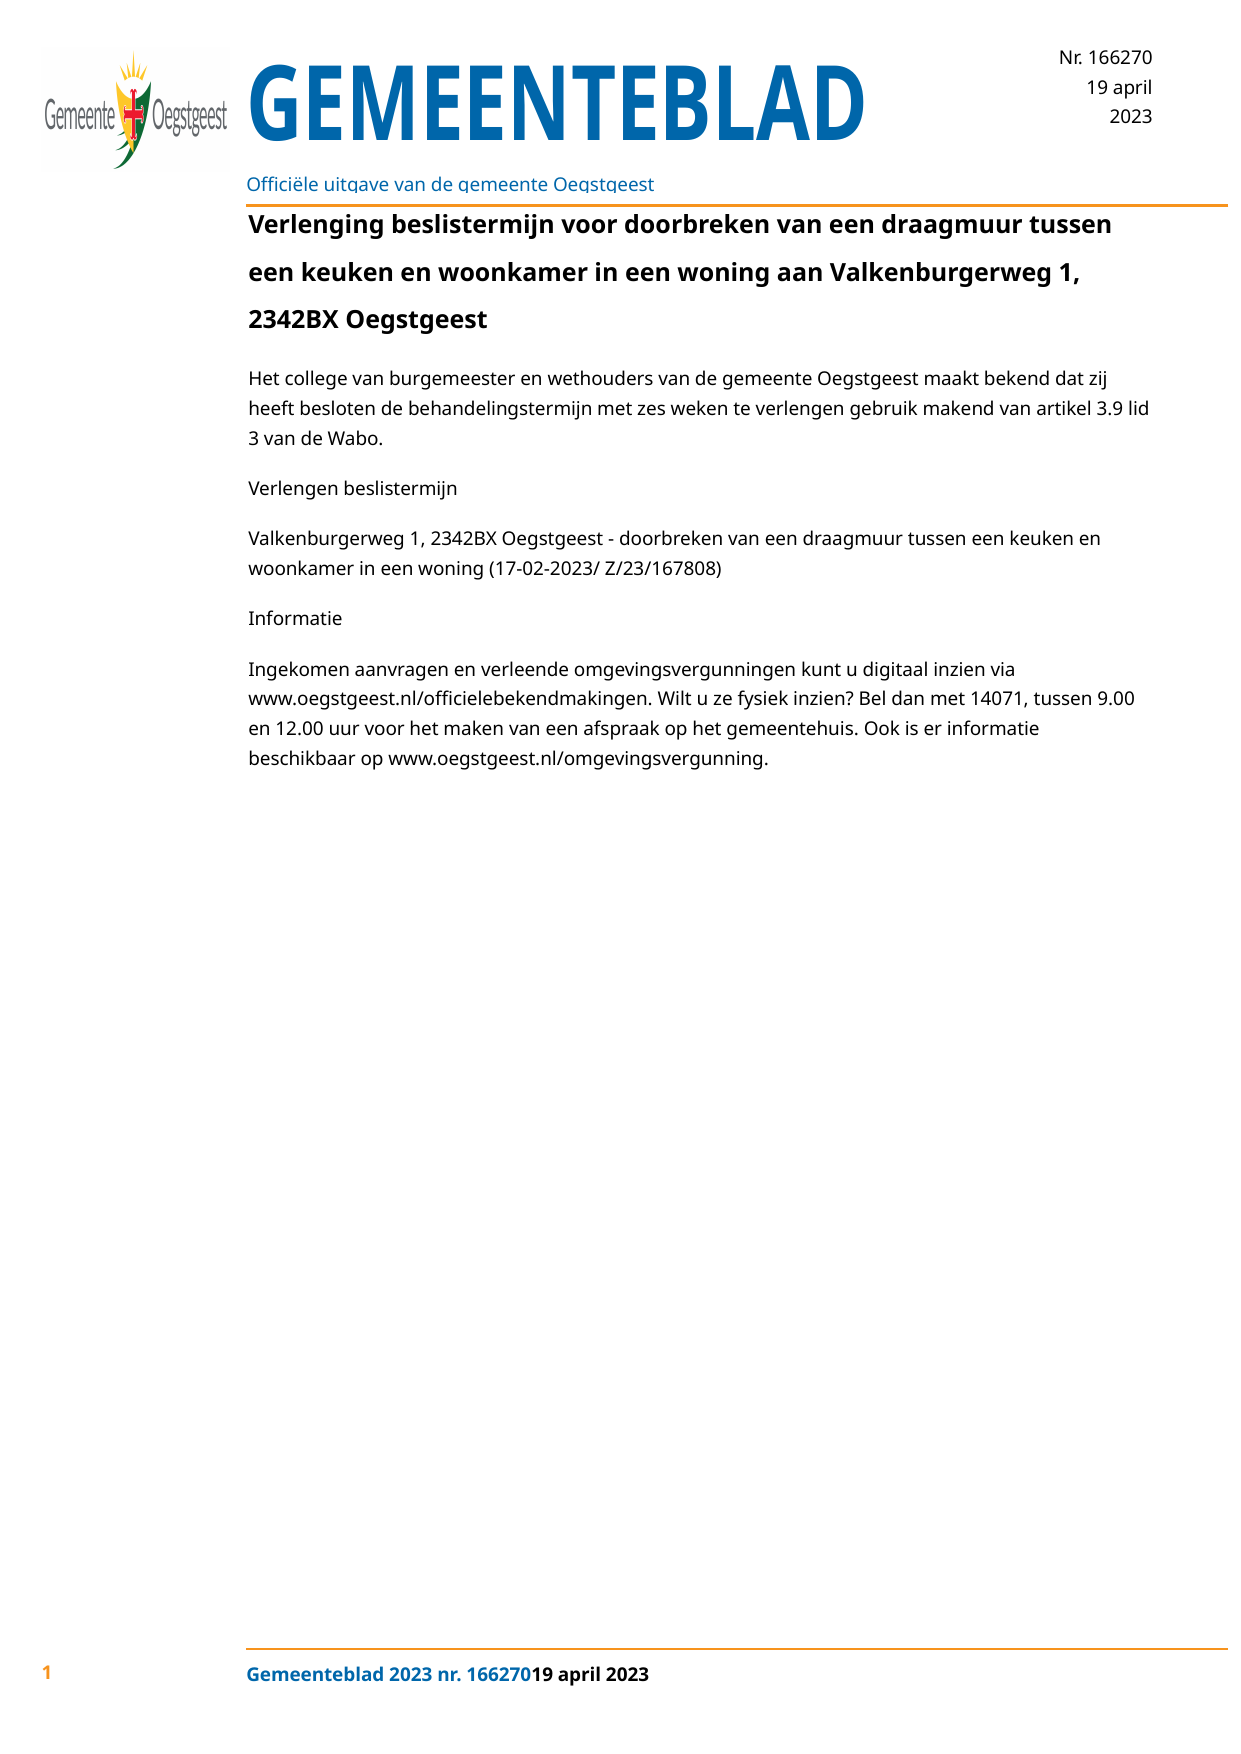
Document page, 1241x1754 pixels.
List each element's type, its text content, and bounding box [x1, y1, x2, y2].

text Het college van burgemeester en wethouders van de gemeente Oegstgeest maakt bekend dat zij heeft besloten de behandelingstermijn met zes weken te verlengen gebruik makend van artikel 3.9 lid 3 van de Wabo. [248, 366, 1152, 450]
text Informatie [248, 606, 1152, 631]
text Ingekomen aanvragen en verleende omgevingsvergunningen kunt u digitaal inzien via www.oegstgeest.nl/officielebekendmakingen. Wilt u ze fysiek inzien? Bel dan met 14071, tussen 9.00 en 12.00 uur voor het maken van een afspraak op het gemeentehuis. Ook is er informatie beschikbaar op www.oegstgeest.nl/omgevingsvergunning. [248, 656, 1152, 770]
text Verlenging beslistermijn voor doorbreken van een draagmuur tussen een keuken en woonkamer in een woning aan Valkenburgerweg 1, 2342BX Oegstgeest [248, 207, 1152, 336]
text Verlengen beslistermijn [248, 475, 1152, 501]
picture [41, 47, 231, 172]
text Valkenburgerweg 1, 2342BX Oegstgeest - doorbreken van een draagmuur tussen een keuken en woonkamer in een woning (17-02-2023/ Z/23/167808) [248, 526, 1152, 581]
